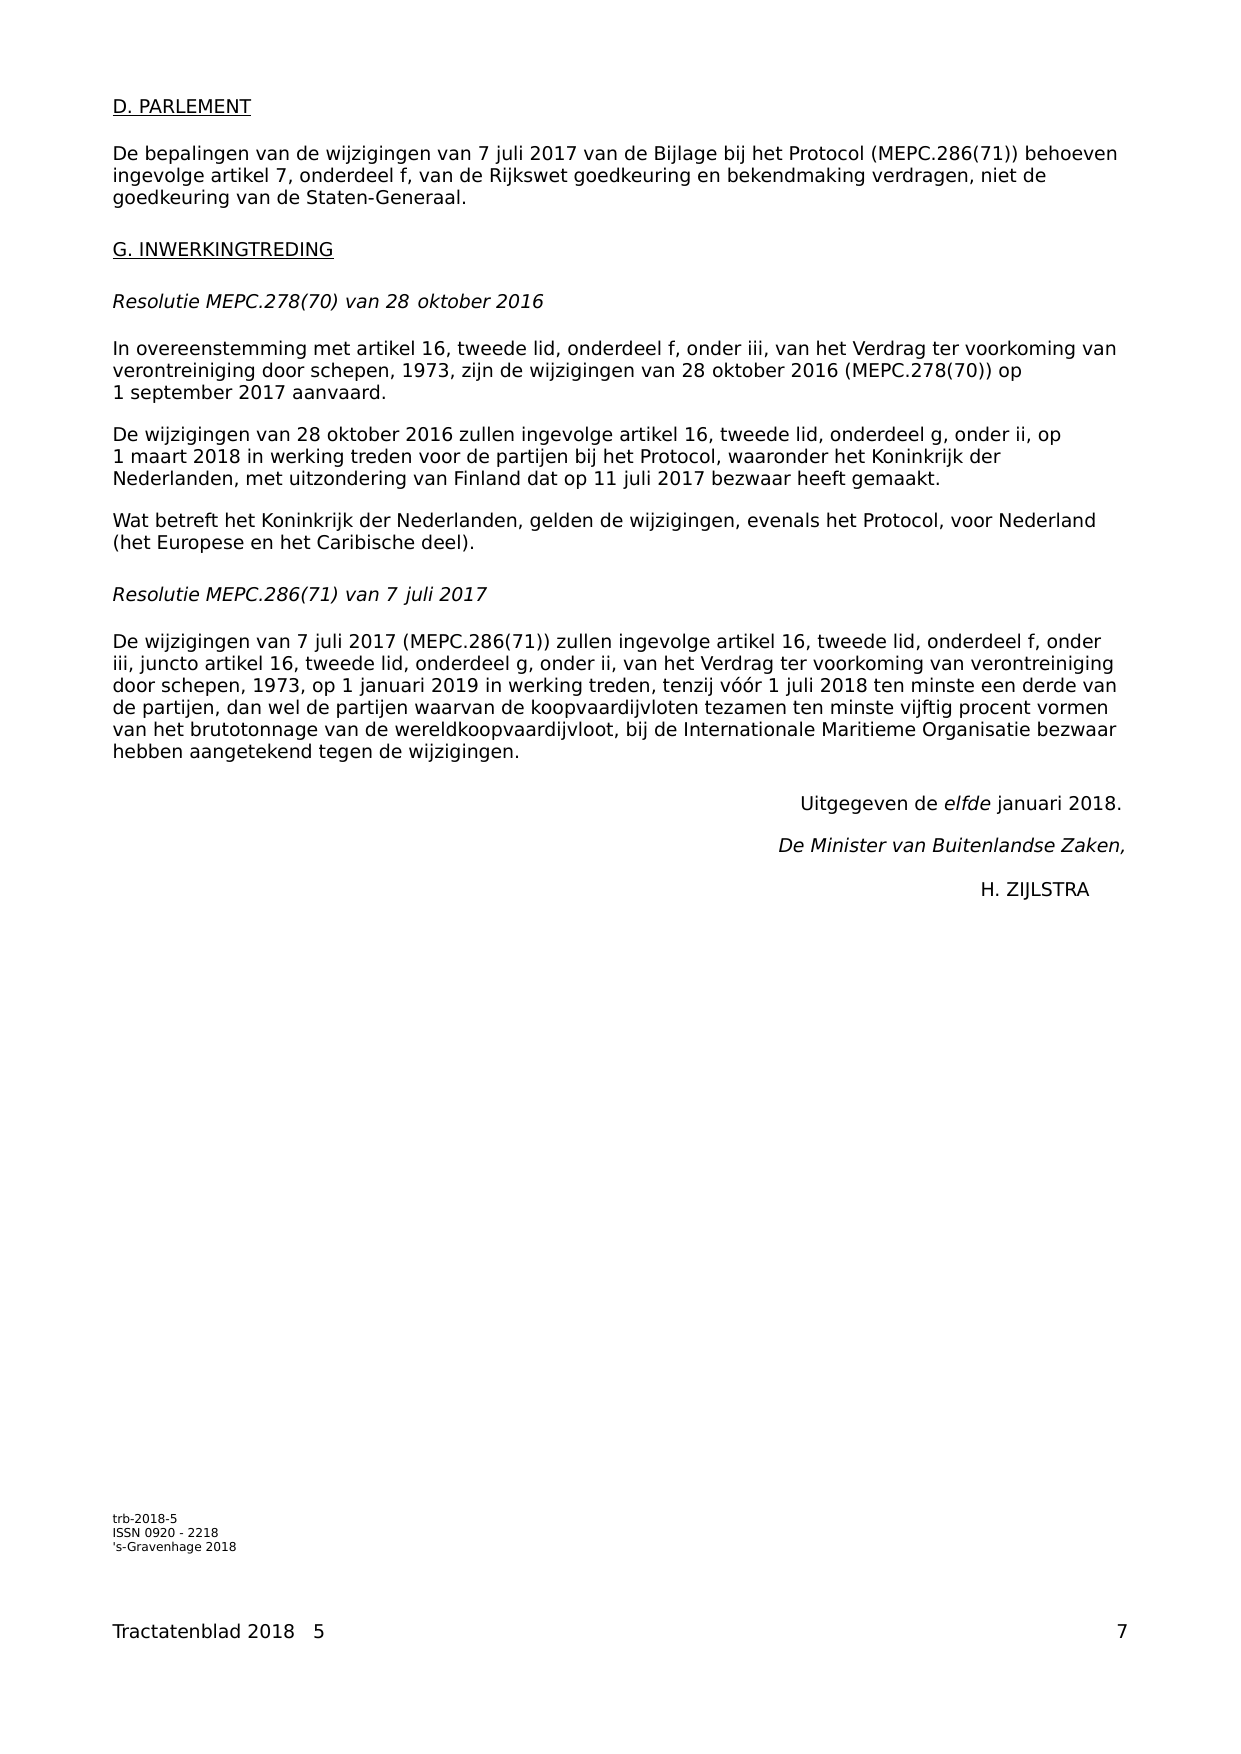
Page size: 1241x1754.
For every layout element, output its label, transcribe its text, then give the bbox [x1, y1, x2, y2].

text trb-2018-5 [112, 1512, 346, 1526]
text 's-Gravenhage 2018 [112, 1540, 346, 1554]
text In overeenstemming met artikel 16, tweede lid, onderdeel f, onder iii, van het Verdrag ter voorkoming van verontreiniging door schepen, 1973, zijn de wijzigingen van 28 oktober 2016 (MEPC.278(70)) op 1 september 2017 aanvaard. [112, 338, 1128, 404]
text De wijzigingen van 28 oktober 2016 zullen ingevolge artikel 16, tweede lid, onderdeel g, onder ii, op 1 maart 2018 in werking treden voor de partijen bij het Protocol, waaronder het Koninkrijk der Nederlanden, met uitzondering van Finland dat op 11 juli 2017 bezwaar heeft gemaakt. [112, 424, 1128, 490]
text ISSN 0920 - 2218 [112, 1526, 346, 1540]
subtitle Resolutie MEPC.278(70) van 28 oktober 2016 [112, 291, 1128, 313]
text De wijzigingen van 7 juli 2017 (MEPC.286(71)) zullen ingevolge artikel 16, tweede lid, onderdeel f, onder iii, juncto artikel 16, tweede lid, onderdeel g, onder ii, van het Verdrag ter voorkoming van verontreiniging door schepen, 1973, op 1 januari 2019 in werking treden, tenzij vóór 1 juli 2018 ten minste een derde van de partijen, dan wel de partijen waarvan de koopvaardijvloten tezamen ten minste vijftig procent vormen van het brutotonnage van de wereldkoopvaardijvloot, bij de Internationale Maritieme Organisatie bezwaar hebben aangetekend tegen de wijzigingen. [112, 631, 1128, 762]
subtitle G. INWERKINGTREDING [112, 239, 1128, 261]
text De bepalingen van de wijzigingen van 7 juli 2017 van de Bijlage bij het Protocol (MEPC.286(71)) behoeven ingevolge artikel 7, onderdeel f, van de Rijkswet goedkeuring en bekendmaking verdragen, niet de goedkeuring van de Staten-Generaal. [112, 143, 1128, 209]
text De Minister van Buitenlandse Zaken, H. ZIJLSTRA [112, 834, 1128, 900]
subtitle D. PARLEMENT [112, 96, 1128, 118]
text Wat betreft het Koninkrijk der Nederlanden, gelden de wijzigingen, evenals het Protocol, voor Nederland (het Europese en het Caribische deel). [112, 510, 1128, 554]
text Uitgegeven de elfde januari 2018. [112, 792, 1128, 814]
subtitle Resolutie MEPC.286(71) van 7 juli 2017 [112, 584, 1128, 606]
